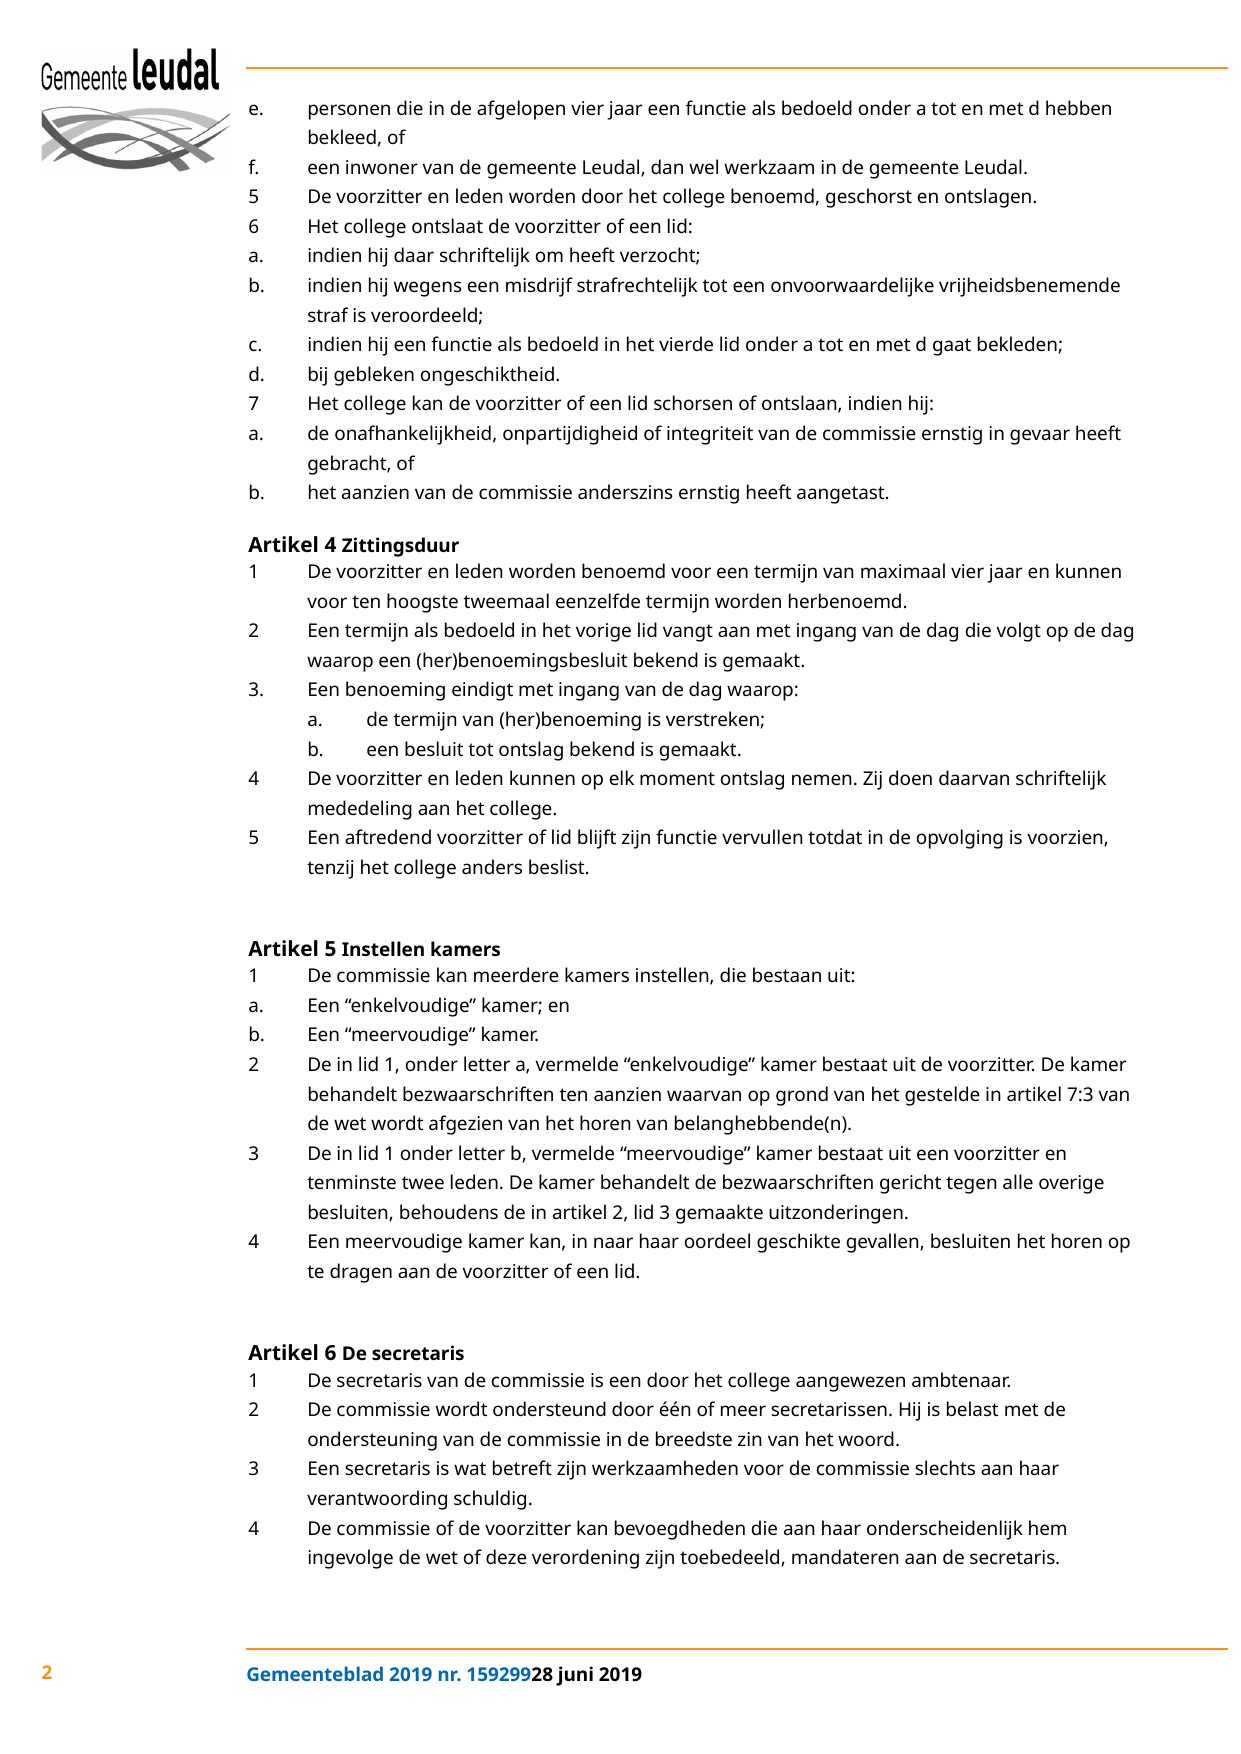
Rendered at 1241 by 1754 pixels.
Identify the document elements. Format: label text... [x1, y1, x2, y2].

list Een benoeming eindigt met ingang van de dag waarop: [248, 677, 1152, 702]
list personen die in de afgelopen vier jaar een functie als bedoeld onder a tot en met d hebben bekleed, of [248, 95, 1152, 150]
list Het college kan de voorzitter of een lid schorsen of ontslaan, indien hij: [248, 391, 1152, 416]
list een inwoner van de gemeente Leudal, dan wel werkzaam in de gemeente Leudal. [248, 154, 1152, 180]
list De in lid 1 onder letter b, vermelde “meervoudige” kamer bestaat uit een voorzitter en tenminste twee leden. De kamer behandelt de bezwaarschriften gericht tegen alle overige besluiten, behoudens de in artikel 2, lid 3 gemaakte uitzonderingen. [248, 1140, 1152, 1225]
text Artikel 6 De secretaris [248, 1338, 1152, 1367]
list Een termijn als bedoeld in het vorige lid vangt aan met ingang van de dag die volgt op de dag waarop een (her)benoemingsbesluit bekend is gemaakt. [248, 617, 1152, 673]
list Een meervoudige kamer kan, in naar haar oordeel geschikte gevallen, besluiten het horen op te dragen aan de voorzitter of een lid. [248, 1229, 1152, 1284]
list De commissie of de voorzitter kan bevoegdheden die aan haar onderscheidenlijk hem ingevolge de wet of deze verordening zijn toebedeeld, mandateren aan de secretaris. [248, 1515, 1152, 1570]
text Artikel 5 Instellen kamers [248, 934, 1152, 962]
list Een secretaris is wat betreft zijn werkzaamheden voor de commissie slechts aan haar verantwoording schuldig. [248, 1456, 1152, 1511]
list de termijn van (her)benoeming is verstreken; [307, 706, 1152, 732]
list De voorzitter en leden kunnen op elk moment ontslag nemen. Zij doen daarvan schriftelijk mededeling aan het college. [248, 765, 1152, 821]
text Artikel 4 Zittingsduur [248, 530, 1152, 558]
list Een “meervoudige” kamer. [248, 1022, 1152, 1047]
list De in lid 1, onder letter a, vermelde “enkelvoudige” kamer bestaat uit de voorzitter. De kamer behandelt bezwaarschriften ten aanzien waarvan op grond van het gestelde in artikel 7:3 van de wet wordt afgezien van het horen van belanghebbende(n). [248, 1051, 1152, 1136]
list Een “enkelvoudige” kamer; en [248, 992, 1152, 1018]
list indien hij een functie als bedoeld in het vierde lid onder a tot en met d gaat bekleden; [248, 331, 1152, 357]
list indien hij wegens een misdrijf strafrechtelijk tot een onvoorwaardelijke vrijheidsbenemende straf is veroordeeld; [248, 272, 1152, 328]
list Het college ontslaat de voorzitter of een lid: [248, 213, 1152, 239]
picture [41, 47, 231, 172]
list het aanzien van de commissie anderszins ernstig heeft aangetast. [248, 479, 1152, 505]
list De commissie wordt ondersteund door één of meer secretarissen. Hij is belast met de ondersteuning van de commissie in de breedste zin van het woord. [248, 1396, 1152, 1452]
list De secretaris van de commissie is een door het college aangewezen ambtenaar. [248, 1367, 1152, 1392]
list de onafhankelijkheid, onpartijdigheid of integriteit van de commissie ernstig in gevaar heeft gebracht, of [248, 420, 1152, 476]
list De commissie kan meerdere kamers instellen, die bestaan uit: [248, 962, 1152, 988]
list indien hij daar schriftelijk om heeft verzocht; [248, 243, 1152, 268]
list Een aftredend voorzitter of lid blijft zijn functie vervullen totdat in de opvolging is voorzien, tenzij het college anders beslist. [248, 824, 1152, 880]
list De voorzitter en leden worden benoemd voor een termijn van maximaal vier jaar en kunnen voor ten hoogste tweemaal eenzelfde termijn worden herbenoemd. [248, 558, 1152, 613]
list bij gebleken ongeschiktheid. [248, 361, 1152, 387]
list een besluit tot ontslag bekend is gemaakt. [307, 736, 1152, 761]
list De voorzitter en leden worden door het college benoemd, geschorst en ontslagen. [248, 183, 1152, 209]
